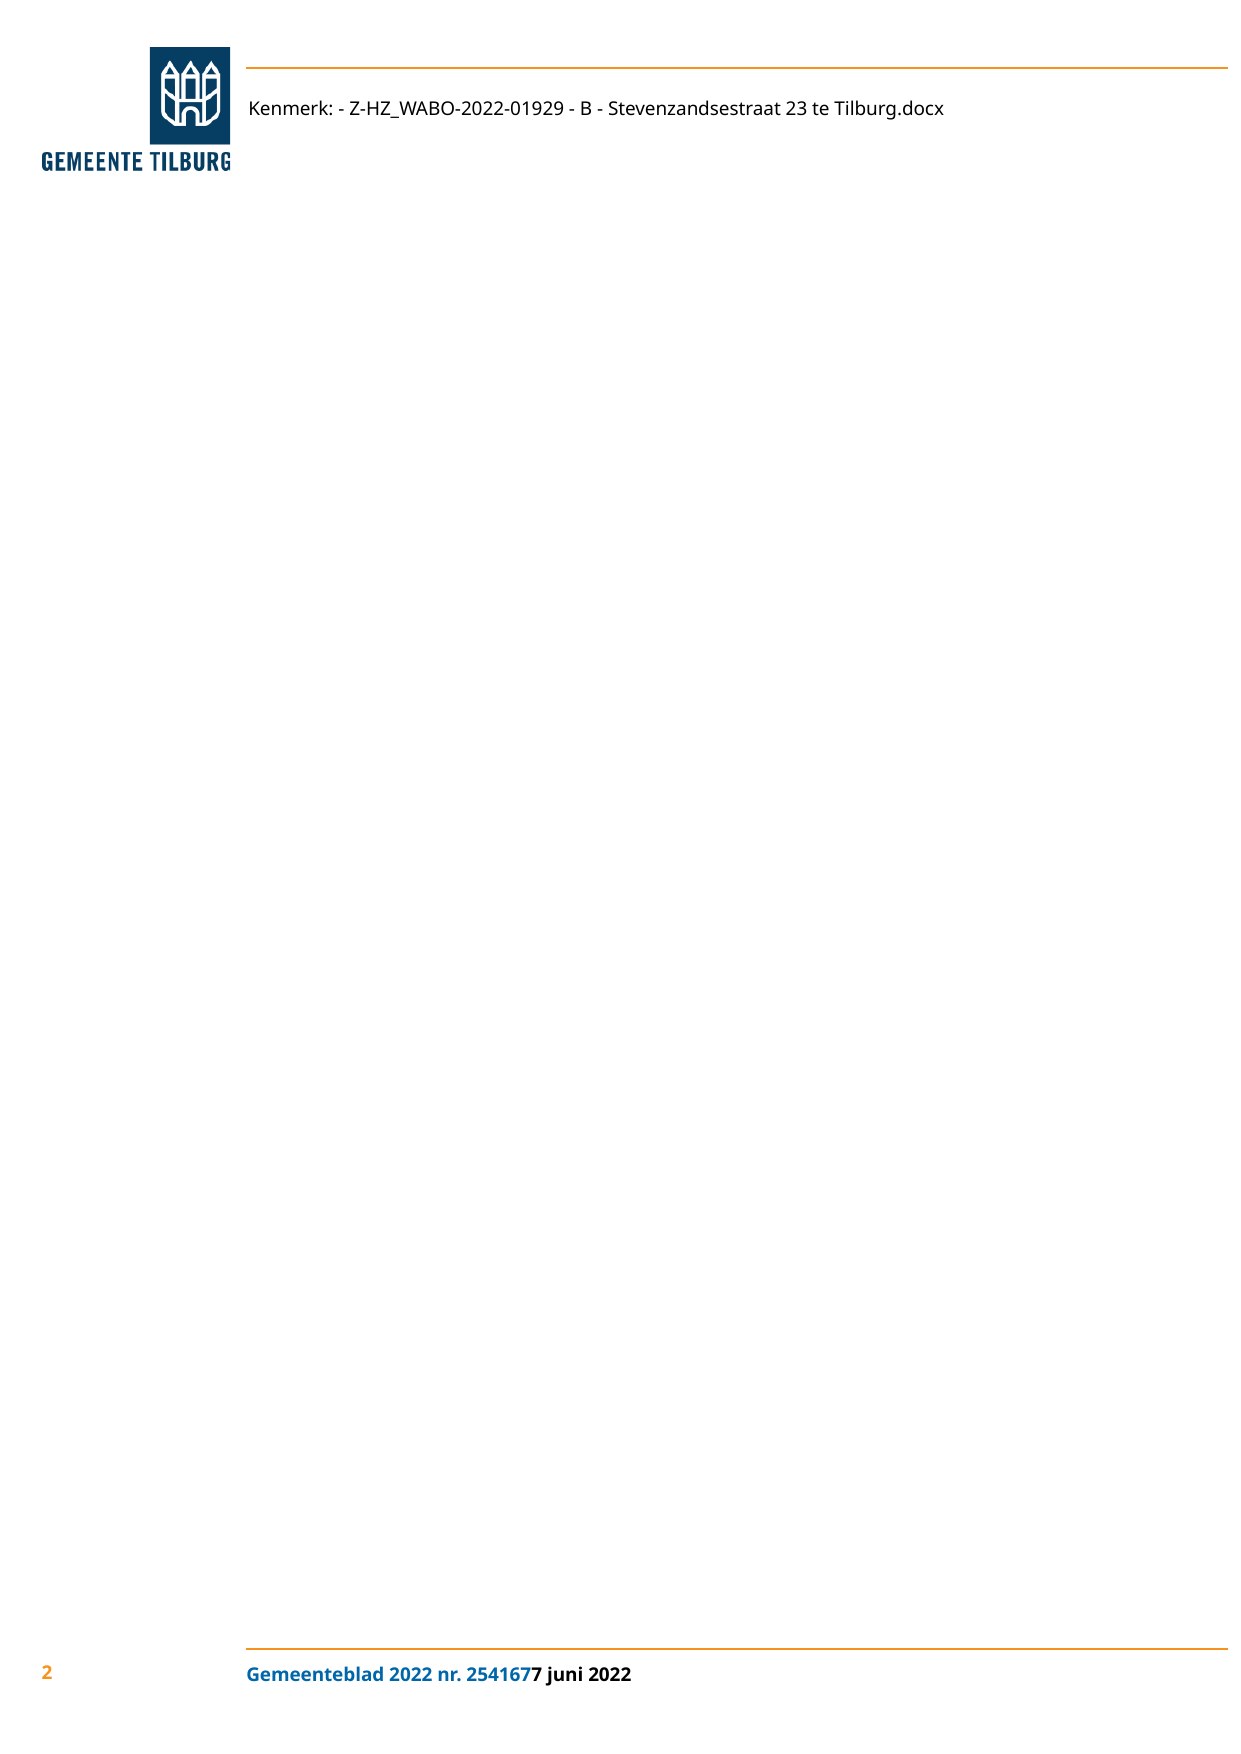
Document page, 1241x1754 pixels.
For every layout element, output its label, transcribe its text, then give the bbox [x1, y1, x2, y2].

text Kenmerk: - Z-HZ_WABO-2022-01929 - B - Stevenzandsestraat 23 te Tilburg.docx [248, 95, 1152, 121]
picture [41, 47, 231, 172]
